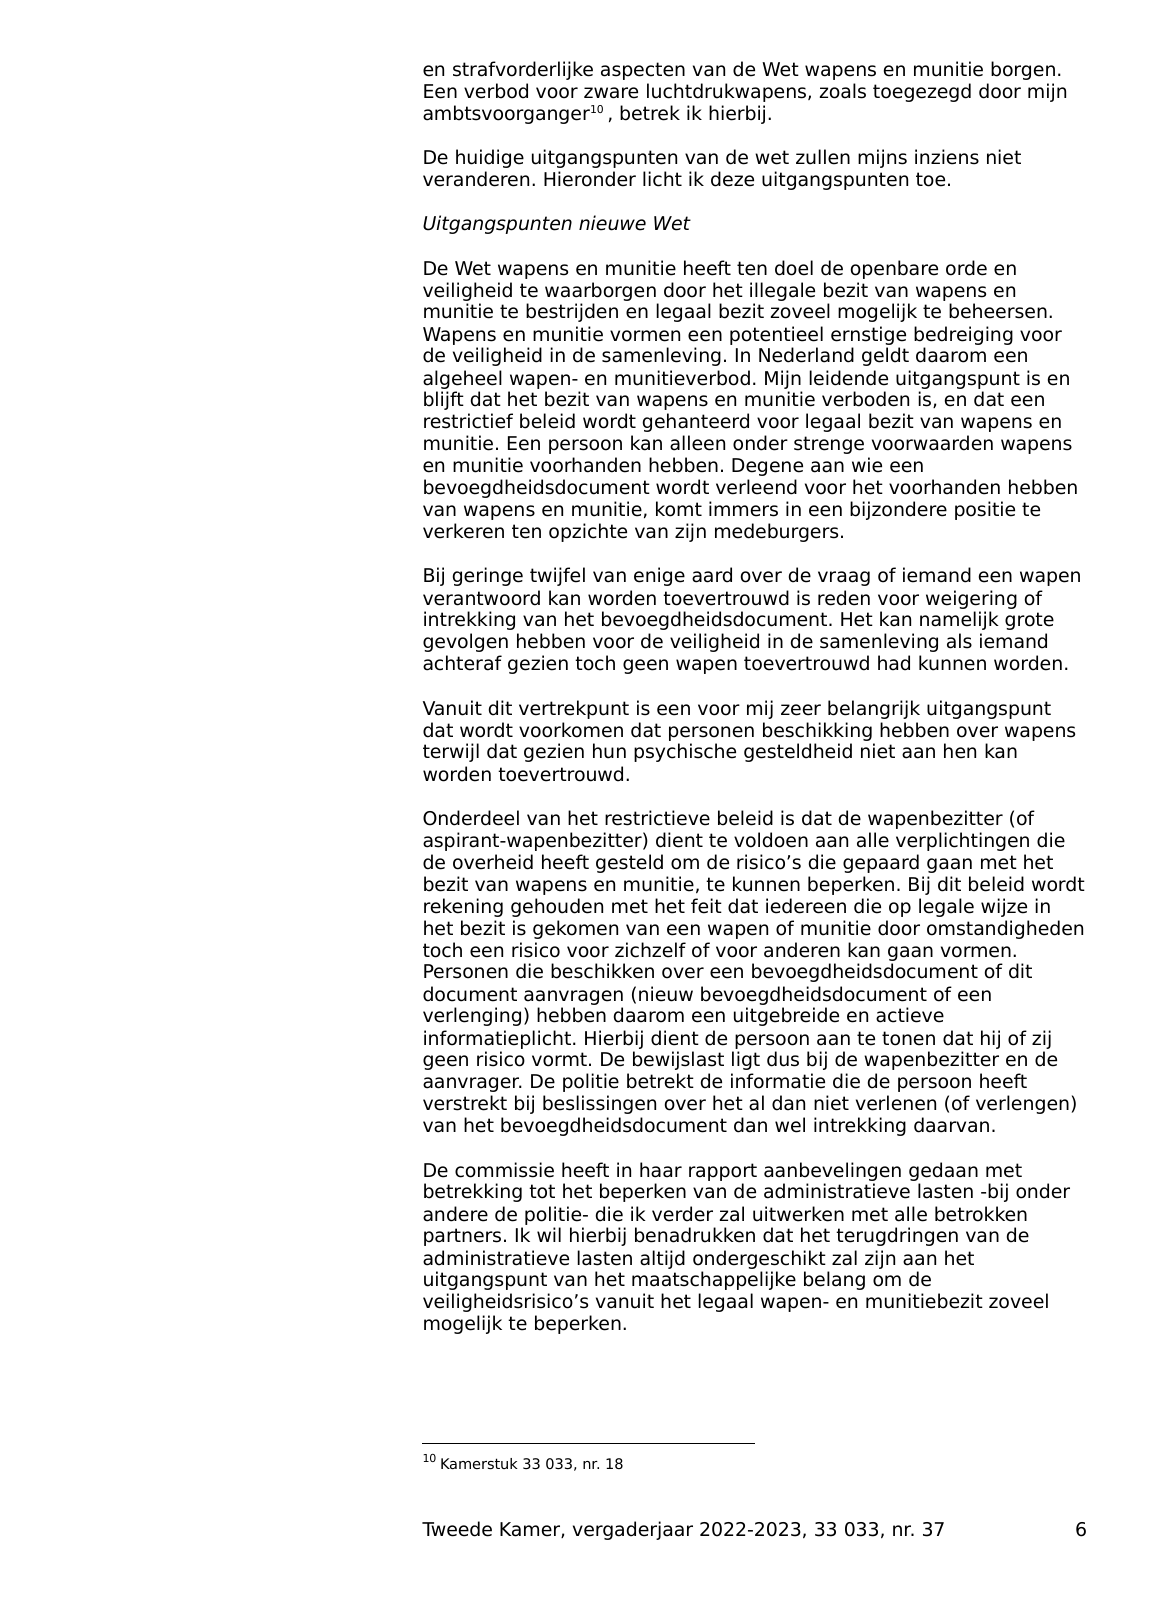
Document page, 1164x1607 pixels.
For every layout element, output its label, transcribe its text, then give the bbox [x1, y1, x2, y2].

subtitle Uitgangspunten nieuwe Wet [422, 213, 1087, 235]
text Bij geringe twijfel van enige aard over de vraag of iemand een wapen verantwoord kan worden toevertrouwd is reden voor weigering of intrekking van het bevoegdheidsdocument. Het kan namelijk grote gevolgen hebben voor de veiligheid in de samenleving als iemand achteraf gezien toch geen wapen toevertrouwd had kunnen worden. [422, 565, 1087, 675]
text en strafvorderlijke aspecten van de Wet wapens en munitie borgen. Een verbod voor zware luchtdrukwapens, zoals toegezegd door mijn ambtsvoorganger, betrek ik hierbij. [422, 59, 1087, 125]
text De Wet wapens en munitie heeft ten doel de openbare orde en veiligheid te waarborgen door het illegale bezit van wapens en munitie te bestrijden en legaal bezit zoveel mogelijk te beheersen. Wapens en munitie vormen een potentieel ernstige bedreiging voor de veiligheid in de samenleving. In Nederland geldt daarom een algeheel wapen- en munitieverbod. Mijn leidende uitgangspunt is en blijft dat het bezit van wapens en munitie verboden is, en dat een restrictief beleid wordt gehanteerd voor legaal bezit van wapens en munitie. Een persoon kan alleen onder strenge voorwaarden wapens en munitie voorhanden hebben. Degene aan wie een bevoegdheidsdocument wordt verleend voor het voorhanden hebben van wapens en munitie, komt immers in een bijzondere positie te verkeren ten opzichte van zijn medeburgers. [422, 257, 1087, 543]
text De huidige uitgangspunten van de wet zullen mijns inziens niet veranderen. Hieronder licht ik deze uitgangspunten toe. [422, 147, 1087, 191]
text Onderdeel van het restrictieve beleid is dat de wapenbezitter (of aspirant-wapenbezitter) dient te voldoen aan alle verplichtingen die de overheid heeft gesteld om de risico’s die gepaard gaan met het bezit van wapens en munitie, te kunnen beperken. Bij dit beleid wordt rekening gehouden met het feit dat iedereen die op legale wijze in het bezit is gekomen van een wapen of munitie door omstandigheden toch een risico voor zichzelf of voor anderen kan gaan vormen. Personen die beschikken over een bevoegdheidsdocument of dit document aanvragen (nieuw bevoegdheidsdocument of een verlenging) hebben daarom een uitgebreide en actieve informatieplicht. Hierbij dient de persoon aan te tonen dat hij of zij geen risico vormt. De bewijslast ligt dus bij de wapenbezitter en de aanvrager. De politie betrekt de informatie die de persoon heeft verstrekt bij beslissingen over het al dan niet verlenen (of verlengen) van het bevoegdheidsdocument dan wel intrekking daarvan. [422, 808, 1087, 1137]
text Vanuit dit vertrekpunt is een voor mij zeer belangrijk uitgangspunt dat wordt voorkomen dat personen beschikking hebben over wapens terwijl dat gezien hun psychische gesteldheid niet aan hen kan worden toevertrouwd. [422, 697, 1087, 785]
text De commissie heeft in haar rapport aanbevelingen gedaan met betrekking tot het beperken van de administratieve lasten -bij onder andere de politie- die ik verder zal uitwerken met alle betrokken partners. Ik wil hierbij benadrukken dat het terugdringen van de administratieve lasten altijd ondergeschikt zal zijn aan het uitgangspunt van het maatschappelijke belang om de veiligheidsrisico’s vanuit het legaal wapen- en munitiebezit zoveel mogelijk te beperken. [422, 1159, 1087, 1335]
text Kamerstuk 33 033, nr. 18 [422, 1452, 1087, 1474]
